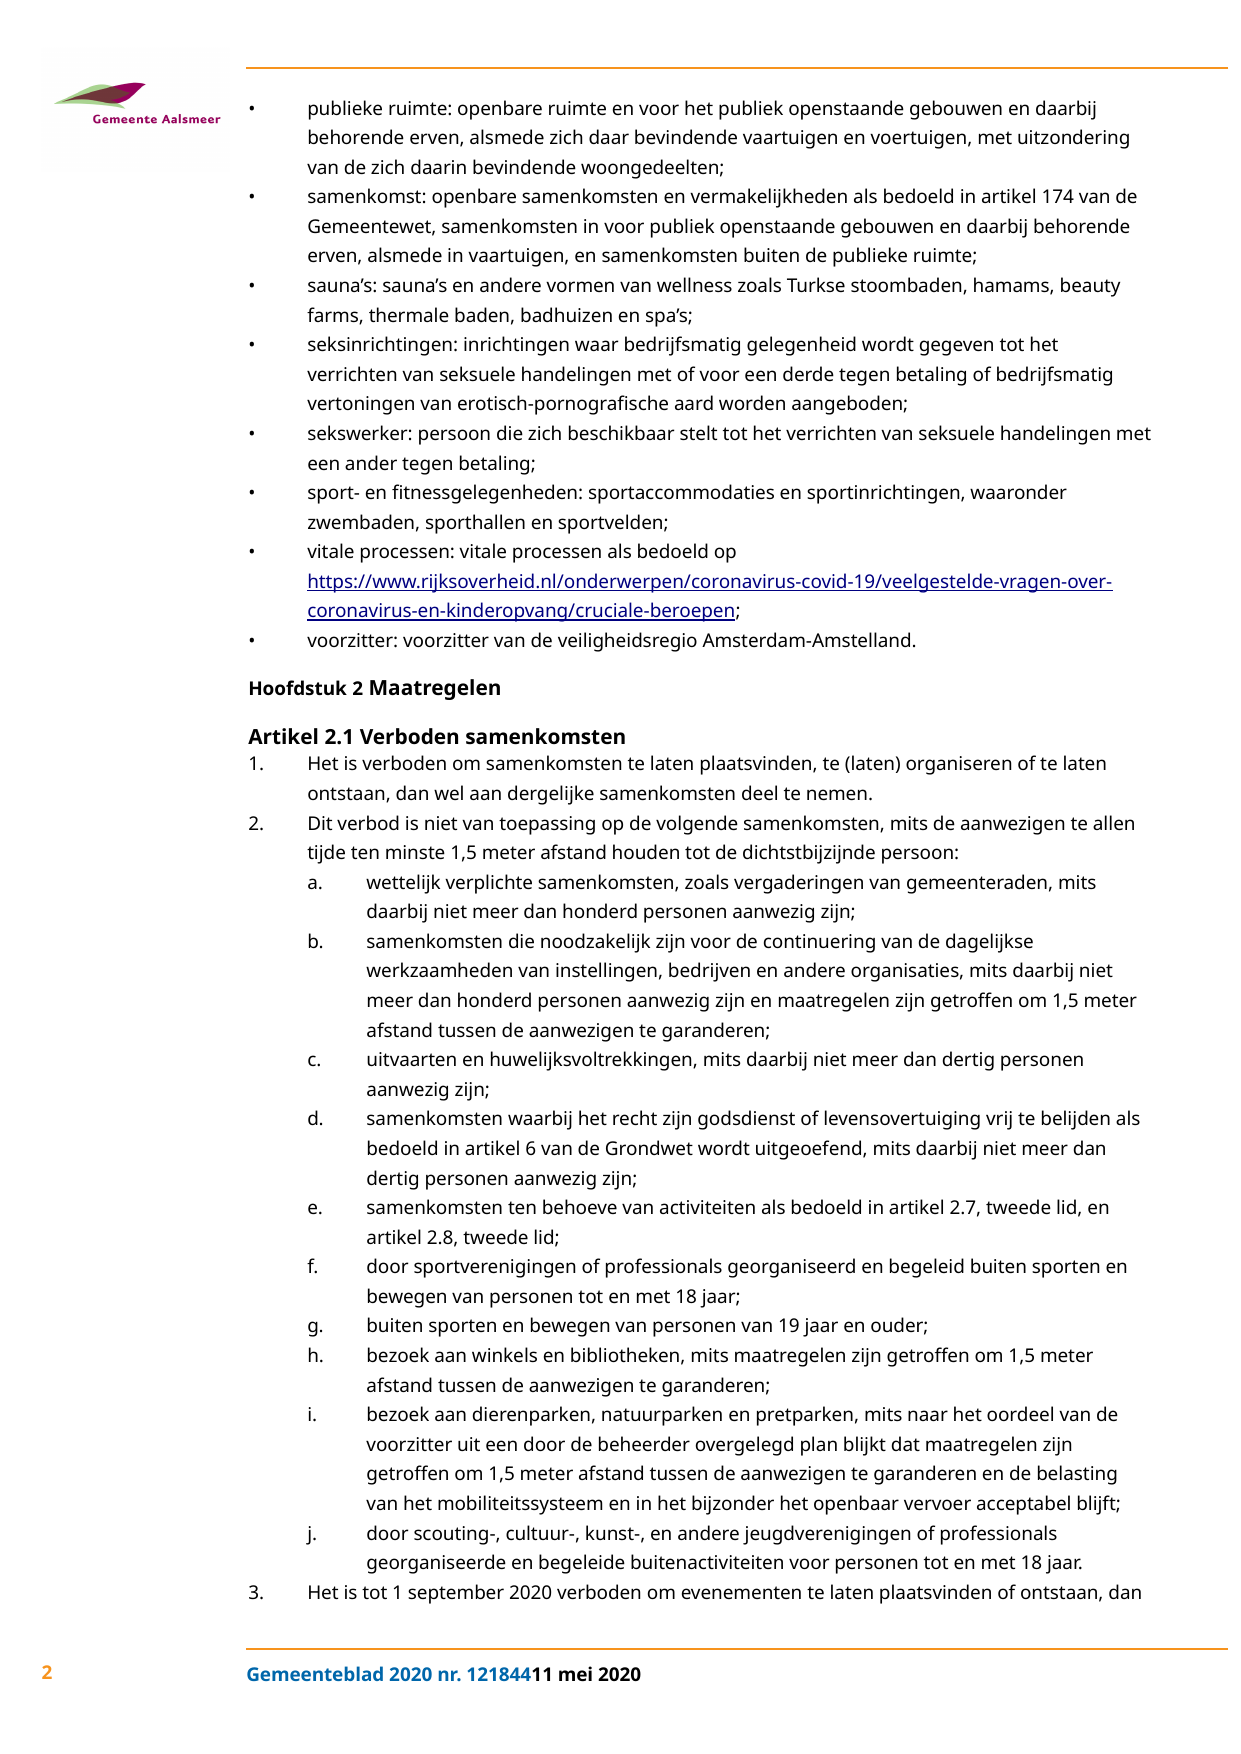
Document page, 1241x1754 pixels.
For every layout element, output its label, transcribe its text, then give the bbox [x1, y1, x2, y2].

list uitvaarten en huwelijksvoltrekkingen, mits daarbij niet meer dan dertig personen aanwezig zijn; [307, 1046, 1152, 1102]
list bezoek aan winkels en bibliotheken, mits maatregelen zijn getroffen om 1,5 meter afstand tussen de aanwezigen te garanderen; [307, 1342, 1152, 1398]
picture [41, 47, 231, 172]
list buiten sporten en bewegen van personen van 19 jaar en ouder; [307, 1313, 1152, 1338]
list samenkomsten die noodzakelijk zijn voor de continuering van de dagelijkse werkzaamheden van instellingen, bedrijven en andere organisaties, mits daarbij niet meer dan honderd personen aanwezig zijn en maatregelen zijn getroffen om 1,5 meter afstand tussen de aanwezigen te garanderen; [307, 928, 1152, 1043]
list samenkomsten ten behoeve van activiteiten als bedoeld in artikel 2.7, tweede lid, en artikel 2.8, tweede lid; [307, 1194, 1152, 1250]
list sauna’s: sauna’s en andere vormen van wellness zoals Turkse stoombaden, hamams, beauty farms, thermale baden, badhuizen en spa’s; [248, 272, 1152, 328]
list sekswerker: persoon die zich beschikbaar stelt tot het verrichten van seksuele handelingen met een ander tegen betaling; [248, 420, 1152, 476]
list bezoek aan dierenparken, natuurparken en pretparken, mits naar het oordeel van de voorzitter uit een door de beheerder overgelegd plan blijkt dat maatregelen zijn getroffen om 1,5 meter afstand tussen de aanwezigen te garanderen en de belasting van het mobiliteitssysteem en in het bijzonder het openbaar vervoer acceptabel blijft; [307, 1401, 1152, 1516]
list Het is tot 1 september 2020 verboden om evenementen te laten plaatsvinden of ontstaan, dan [248, 1579, 1152, 1605]
list sport- en fitnessgelegenheden: sportaccommodaties en sportinrichtingen, waaronder zwembaden, sporthallen en sportvelden; [248, 479, 1152, 535]
list Dit verbod is niet van toepassing op de volgende samenkomsten, mits de aanwezigen te allen tijde ten minste 1,5 meter afstand houden tot de dichtstbijzijnde persoon: [248, 810, 1152, 865]
text Hoofdstuk 2 Maatregelen [248, 673, 1152, 701]
list door sportverenigingen of professionals georganiseerd en begeleid buiten sporten en bewegen van personen tot en met 18 jaar; [307, 1253, 1152, 1309]
text Artikel 2.1 Verboden samenkomsten [248, 722, 1152, 751]
list wettelijk verplichte samenkomsten, zoals vergaderingen van gemeenteraden, mits daarbij niet meer dan honderd personen aanwezig zijn; [307, 869, 1152, 924]
list door scouting-, cultuur-, kunst-, en andere jeugdverenigingen of professionals georganiseerde en begeleide buitenactiviteiten voor personen tot en met 18 jaar. [307, 1520, 1152, 1575]
list samenkomsten waarbij het recht zijn godsdienst of levensovertuiging vrij te belijden als bedoeld in artikel 6 van de Grondwet wordt uitgeoefend, mits daarbij niet meer dan dertig personen aanwezig zijn; [307, 1106, 1152, 1191]
list vitale processen: vitale processen als bedoeld op https://www.rijksoverheid.nl/onderwerpen/coronavirus-covid-19/veelgestelde-vragen-over-coronavirus-en-kinderopvang/cruciale-beroepen; [248, 538, 1152, 623]
list Het is verboden om samenkomsten te laten plaatsvinden, te (laten) organiseren of te laten ontstaan, dan wel aan dergelijke samenkomsten deel te nemen. [248, 751, 1152, 806]
list samenkomst: openbare samenkomsten en vermakelijkheden als bedoeld in artikel 174 van de Gemeentewet, samenkomsten in voor publiek openstaande gebouwen en daarbij behorende erven, alsmede in vaartuigen, en samenkomsten buiten de publieke ruimte; [248, 183, 1152, 268]
list publieke ruimte: openbare ruimte en voor het publiek openstaande gebouwen en daarbij behorende erven, alsmede zich daar bevindende vaartuigen en voertuigen, met uitzondering van de zich daarin bevindende woongedeelten; [248, 95, 1152, 180]
list voorzitter: voorzitter van de veiligheidsregio Amsterdam-Amstelland. [248, 627, 1152, 653]
list seksinrichtingen: inrichtingen waar bedrijfsmatig gelegenheid wordt gegeven tot het verrichten van seksuele handelingen met of voor een derde tegen betaling of bedrijfsmatig vertoningen van erotisch-pornografische aard worden aangeboden; [248, 331, 1152, 416]
